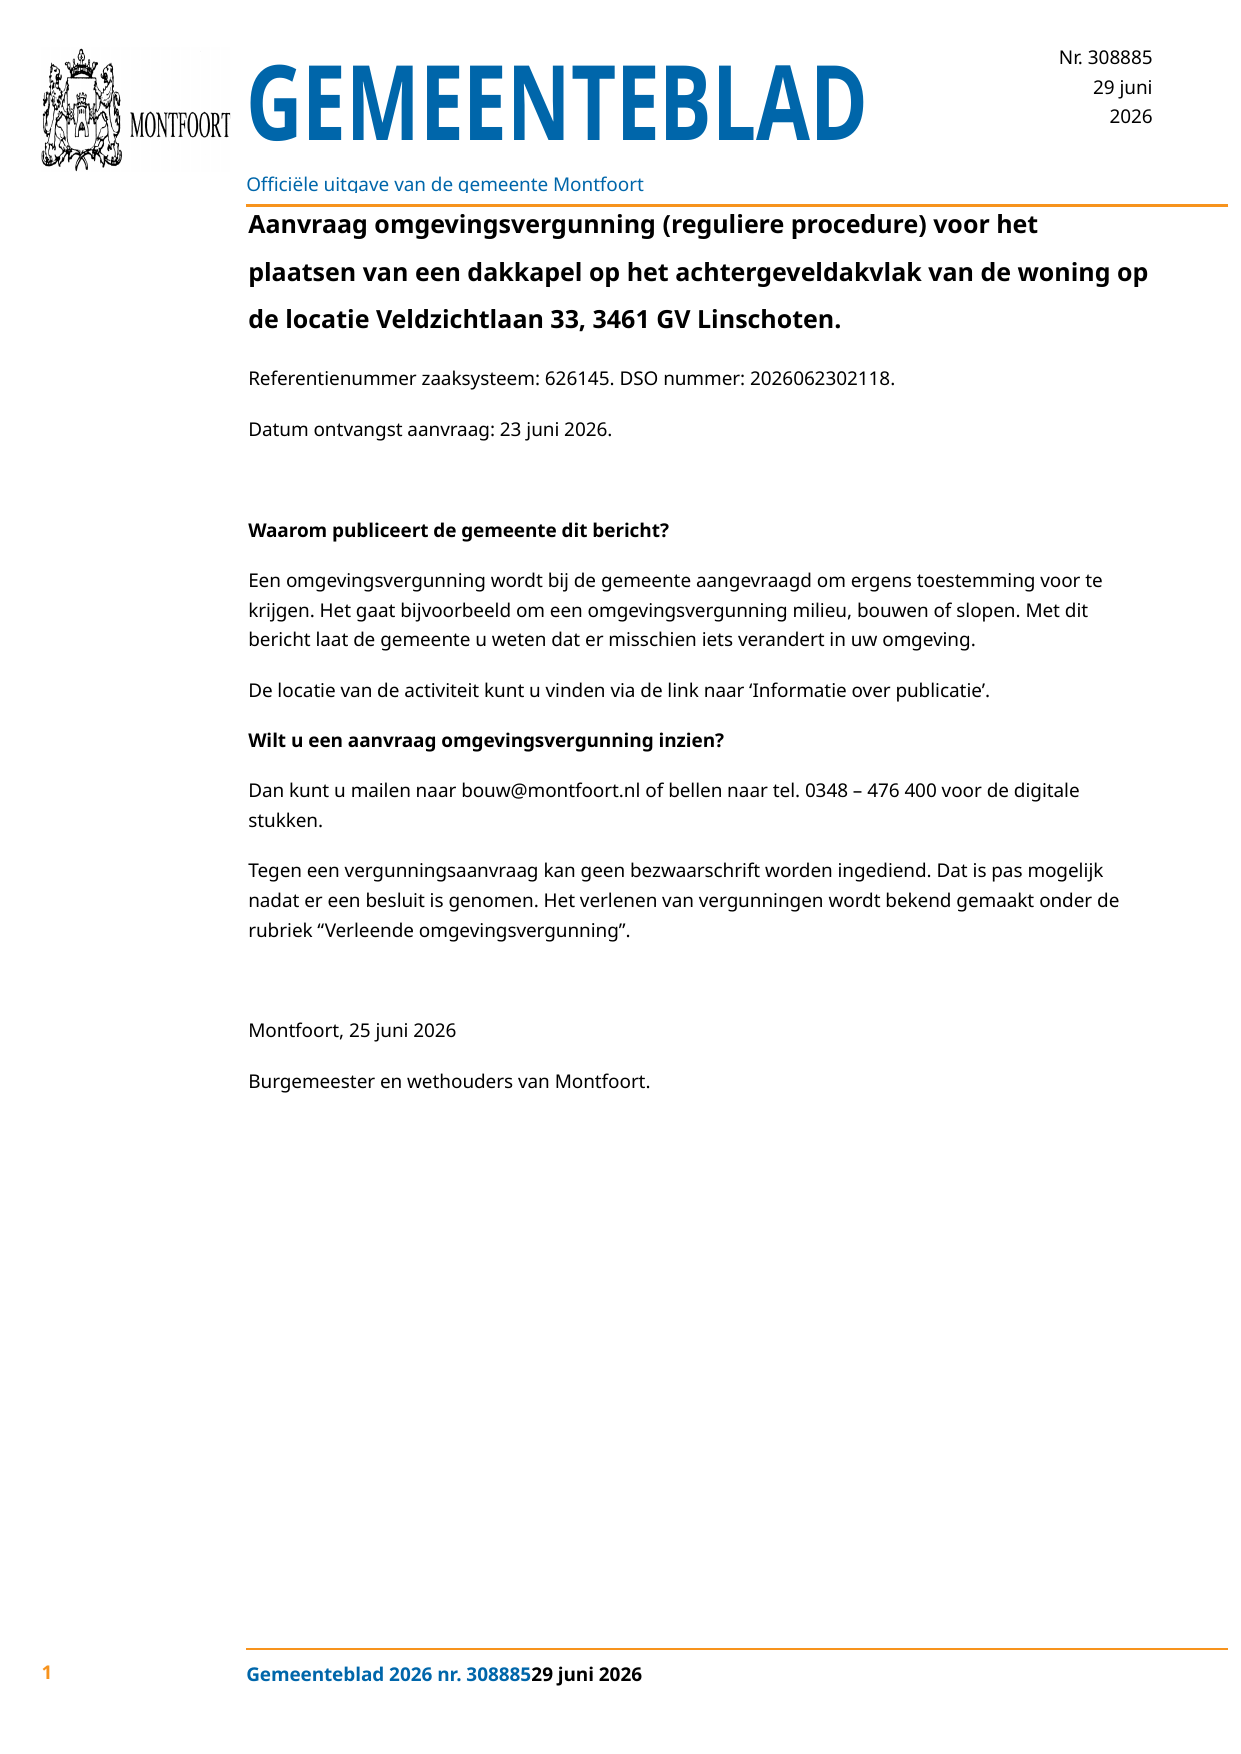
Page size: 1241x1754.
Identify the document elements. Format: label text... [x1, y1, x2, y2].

text Tegen een vergunningsaanvraag kan geen bezwaarschrift worden ingediend. Dat is pas mogelijk nadat er een besluit is genomen. Het verlenen van vergunningen wordt bekend gemaakt onder de rubriek “Verleende omgevingsvergunning”. [248, 858, 1152, 942]
text Dan kunt u mailen naar bouw@montfoort.nl of bellen naar tel. 0348 – 476 400 voor de digitale stukken. [248, 778, 1152, 833]
picture [41, 47, 231, 172]
text Referentienummer zaaksysteem: 626145. DSO nummer: 2026062302118. [248, 366, 1152, 391]
text Wilt u een aanvraag omgevingsvergunning inzien? [248, 727, 1152, 753]
text Aanvraag omgevingsvergunning (reguliere procedure) voor het plaatsen van een dakkapel op het achtergeveldakvlak van de woning op de locatie Veldzichtlaan 33, 3461 GV Linschoten. [248, 207, 1152, 336]
text Waarom publiceert de gemeente dit bericht? [248, 517, 1152, 542]
text Montfoort, 25 juni 2026 [248, 1018, 1152, 1043]
text Datum ontvangst aanvraag: 23 juni 2026. [248, 416, 1152, 442]
text Burgemeester en wethouders van Montfoort. [248, 1068, 1152, 1094]
text Een omgevingsvergunning wordt bij de gemeente aangevraagd om ergens toestemming voor te krijgen. Het gaat bijvoorbeeld om een omgevingsvergunning milieu, bouwen of slopen. Met dit bericht laat de gemeente u weten dat er misschien iets verandert in uw omgeving. [248, 567, 1152, 652]
text De locatie van de activiteit kunt u vinden via de link naar ‘Informatie over publicatie’. [248, 677, 1152, 702]
